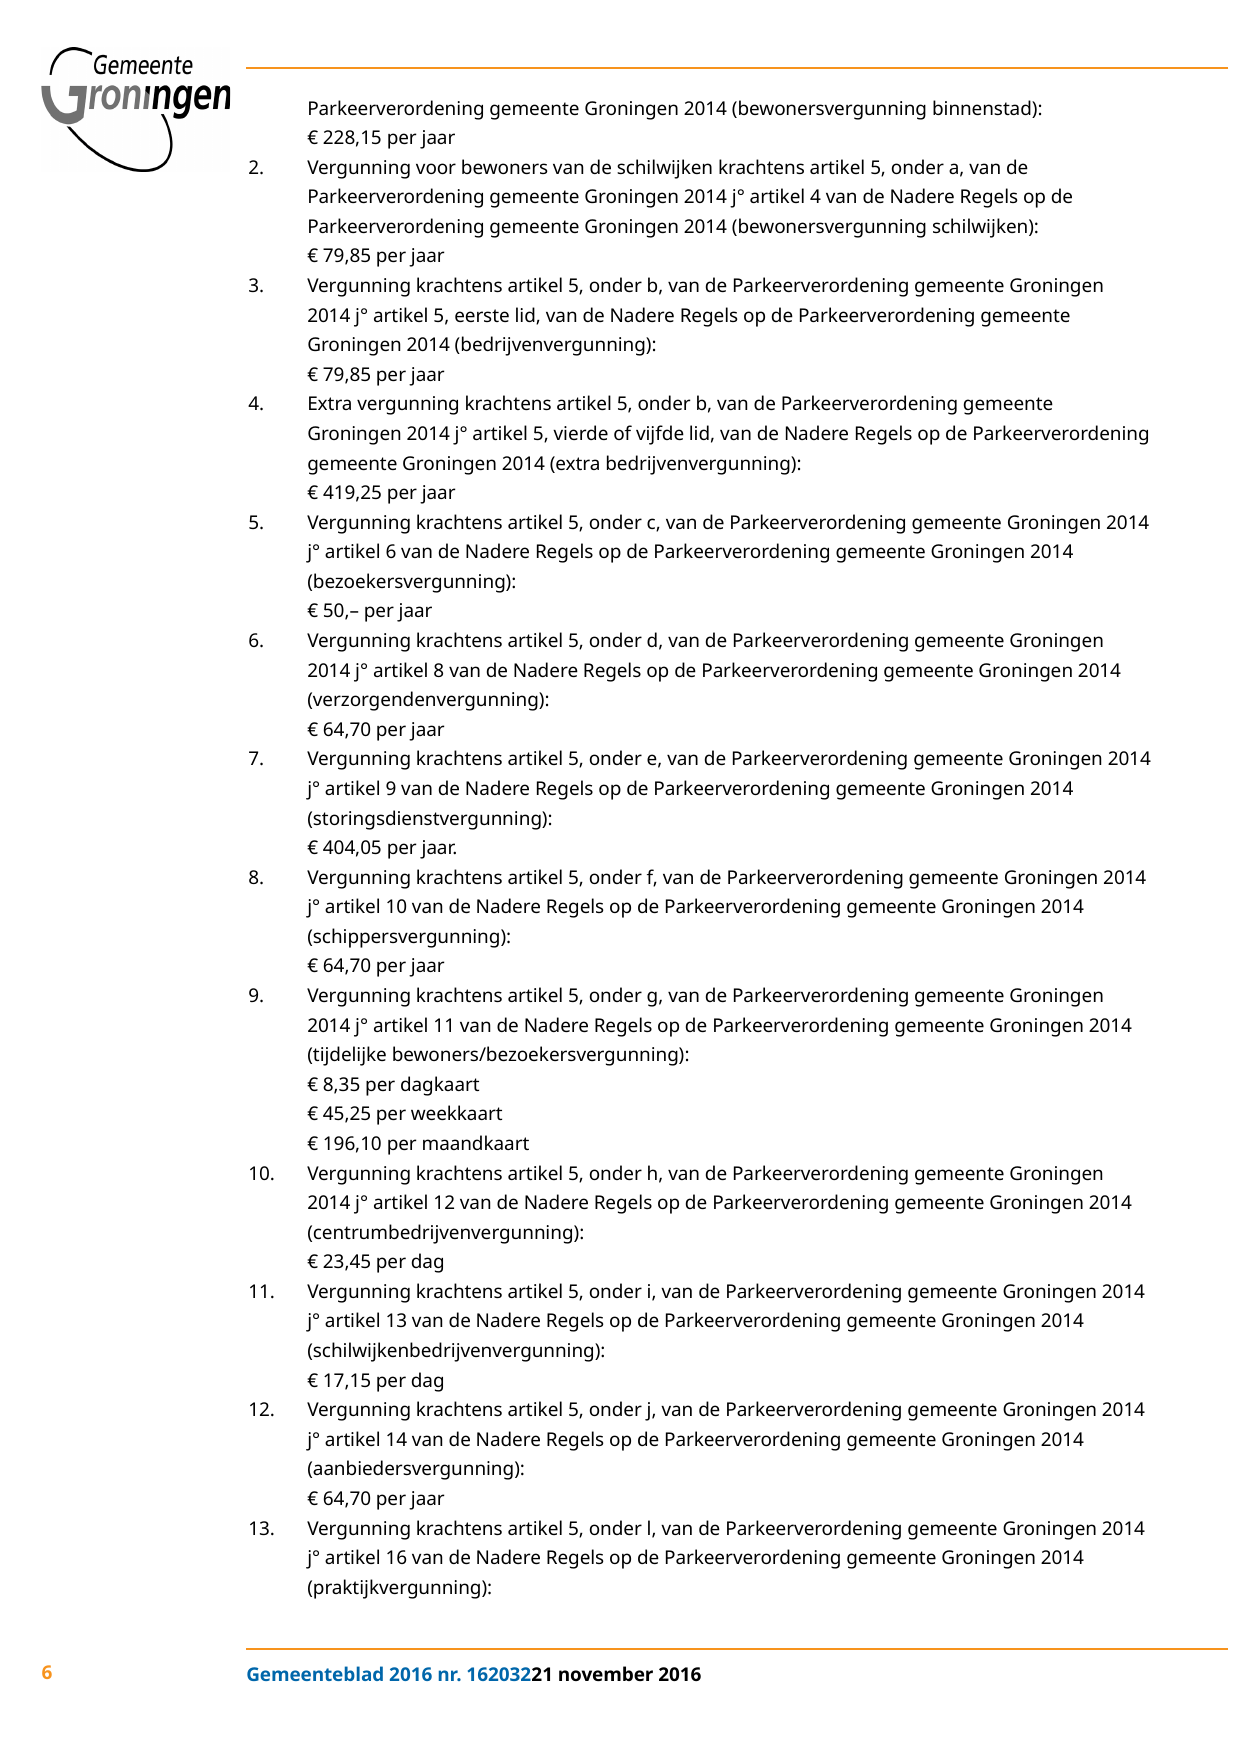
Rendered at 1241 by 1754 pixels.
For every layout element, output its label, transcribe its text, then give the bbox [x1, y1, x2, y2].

list Vergunning krachtens artikel 5, onder j, van de Parkeerverordening gemeente Groningen 2014 j° artikel 14 van de Nadere Regels op de Parkeerverordening gemeente Groningen 2014 (aanbiedersvergunning): [248, 1396, 1152, 1481]
list Vergunning krachtens artikel 5, onder c, van de Parkeerverordening gemeente Groningen 2014 j° artikel 6 van de Nadere Regels op de Parkeerverordening gemeente Groningen 2014 (bezoekersvergunning): [248, 509, 1152, 594]
list Vergunning krachtens artikel 5, onder b, van de Parkeerverordening gemeente Groningen 2014 j° artikel 5, eerste lid, van de Nadere Regels op de Parkeerverordening gemeente Groningen 2014 (bedrijvenvergunning): [248, 272, 1152, 357]
list Parkeerverordening gemeente Groningen 2014 (bewonersvergunning binnenstad): [248, 95, 1152, 121]
list Vergunning krachtens artikel 5, onder d, van de Parkeerverordening gemeente Groningen 2014 j° artikel 8 van de Nadere Regels op de Parkeerverordening gemeente Groningen 2014 (verzorgendenvergunning): [248, 627, 1152, 712]
list Vergunning krachtens artikel 5, onder f, van de Parkeerverordening gemeente Groningen 2014 j° artikel 10 van de Nadere Regels op de Parkeerverordening gemeente Groningen 2014 (schippersvergunning): [248, 864, 1152, 949]
list € 79,85 per jaar [248, 361, 1152, 387]
list € 64,70 per jaar [248, 953, 1152, 978]
list € 196,10 per maandkaart [248, 1130, 1152, 1156]
list € 17,15 per dag [248, 1367, 1152, 1393]
list € 50,– per jaar [248, 598, 1152, 623]
list € 79,85 per jaar [248, 243, 1152, 268]
list € 64,70 per jaar [248, 1485, 1152, 1511]
list Vergunning krachtens artikel 5, onder g, van de Parkeerverordening gemeente Groningen 2014 j° artikel 11 van de Nadere Regels op de Parkeerverordening gemeente Groningen 2014 (tijdelijke bewoners/bezoekersvergunning): [248, 982, 1152, 1067]
list € 228,15 per jaar [248, 124, 1152, 150]
list € 23,45 per dag [248, 1248, 1152, 1274]
list Vergunning krachtens artikel 5, onder i, van de Parkeerverordening gemeente Groningen 2014 j° artikel 13 van de Nadere Regels op de Parkeerverordening gemeente Groningen 2014 (schilwijkenbedrijvenvergunning): [248, 1278, 1152, 1363]
list € 8,35 per dagkaart [248, 1071, 1152, 1097]
list Vergunning voor bewoners van de schilwijken krachtens artikel 5, onder a, van de Parkeerverordening gemeente Groningen 2014 j° artikel 4 van de Nadere Regels op de Parkeerverordening gemeente Groningen 2014 (bewonersvergunning schilwijken): [248, 154, 1152, 239]
list € 64,70 per jaar [248, 716, 1152, 742]
list € 45,25 per weekkaart [248, 1101, 1152, 1126]
list € 419,25 per jaar [248, 479, 1152, 505]
list Extra vergunning krachtens artikel 5, onder b, van de Parkeerverordening gemeente Groningen 2014 j° artikel 5, vierde of vijfde lid, van de Nadere Regels op de Parkeerverordening gemeente Groningen 2014 (extra bedrijvenvergunning): [248, 391, 1152, 476]
list Vergunning krachtens artikel 5, onder l, van de Parkeerverordening gemeente Groningen 2014 j° artikel 16 van de Nadere Regels op de Parkeerverordening gemeente Groningen 2014 (praktijkvergunning): [248, 1515, 1152, 1600]
list € 404,05 per jaar. [248, 834, 1152, 860]
list Vergunning krachtens artikel 5, onder h, van de Parkeerverordening gemeente Groningen 2014 j° artikel 12 van de Nadere Regels op de Parkeerverordening gemeente Groningen 2014 (centrumbedrijvenvergunning): [248, 1160, 1152, 1245]
picture [41, 47, 231, 172]
list Vergunning krachtens artikel 5, onder e, van de Parkeerverordening gemeente Groningen 2014 j° artikel 9 van de Nadere Regels op de Parkeerverordening gemeente Groningen 2014 (storingsdienstvergunning): [248, 746, 1152, 831]
